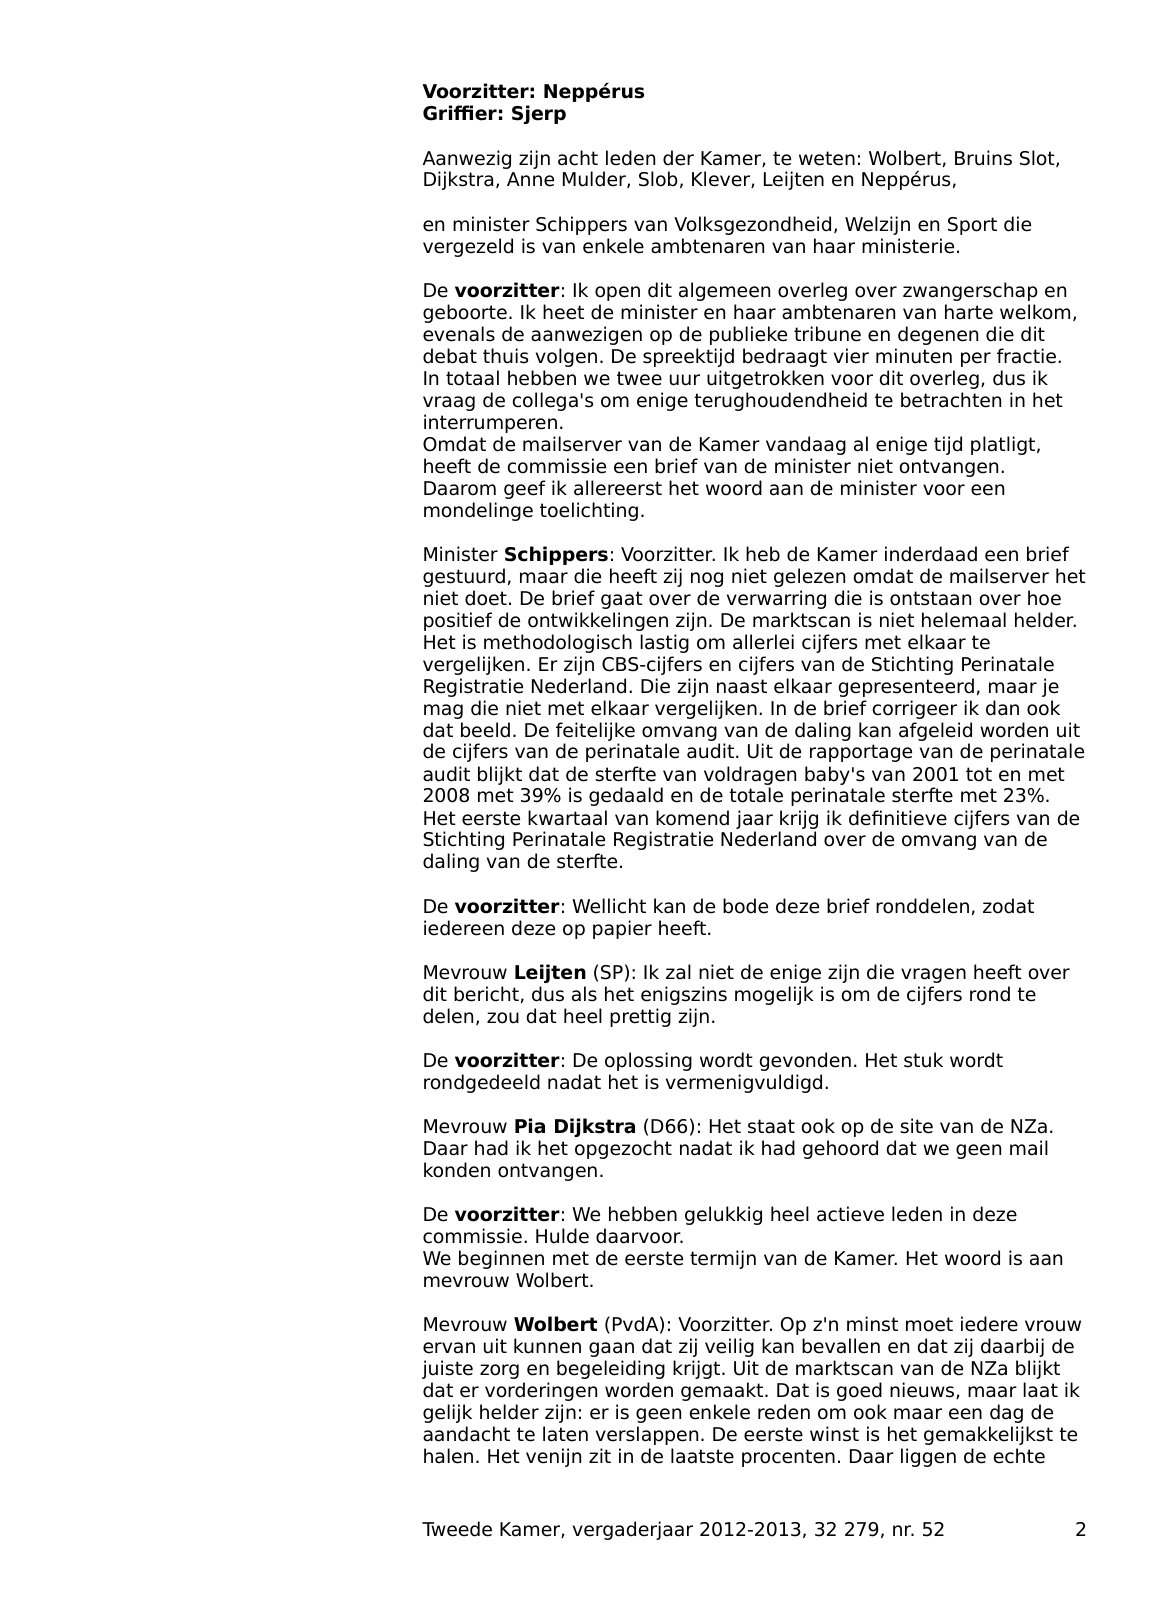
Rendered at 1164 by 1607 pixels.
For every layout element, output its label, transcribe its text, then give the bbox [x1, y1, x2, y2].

text De voorzitter: De oplossing wordt gevonden. Het stuk wordt rondgedeeld nadat het is vermenigvuldigd. [422, 1050, 1087, 1094]
text Mevrouw Leijten (SP): Ik zal niet de enige zijn die vragen heeft over dit bericht, dus als het enigszins mogelijk is om de cijfers rond te delen, zou dat heel prettig zijn. [422, 962, 1087, 1028]
text De voorzitter: Ik open dit algemeen overleg over zwangerschap en geboorte. Ik heet de minister en haar ambtenaren van harte welkom, evenals de aanwezigen op de publieke tribune en degenen die dit debat thuis volgen. De spreektijd bedraagt vier minuten per fractie. In totaal hebben we twee uur uitgetrokken voor dit overleg, dus ik vraag de collega's om enige terughoudendheid te betrachten in het interrumperen. [422, 280, 1087, 433]
text Omdat de mailserver van de Kamer vandaag al enige tijd platligt, heeft de commissie een brief van de minister niet ontvangen. Daarom geef ik allereerst het woord aan de minister voor een mondelinge toelichting. [422, 433, 1087, 521]
text De voorzitter: We hebben gelukkig heel actieve leden in deze commissie. Hulde daarvoor. [422, 1204, 1087, 1248]
text De voorzitter: Wellicht kan de bode deze brief ronddelen, zodat iedereen deze op papier heeft. [422, 896, 1087, 939]
text Voorzitter: Neppérus [422, 81, 1087, 103]
text Minister Schippers: Voorzitter. Ik heb de Kamer inderdaad een brief gestuurd, maar die heeft zij nog niet gelezen omdat de mailserver het niet doet. De brief gaat over de verwarring die is ontstaan over hoe positief de ontwikkelingen zijn. De marktscan is niet helemaal helder. Het is methodologisch lastig om allerlei cijfers met elkaar te vergelijken. Er zijn CBS-cijfers en cijfers van de Stichting Perinatale Registratie Nederland. Die zijn naast elkaar gepresenteerd, maar je mag die niet met elkaar vergelijken. In de brief corrigeer ik dan ook dat beeld. De feitelijke omvang van de daling kan afgeleid worden uit de cijfers van de perinatale audit. Uit de rapportage van de perinatale audit blijkt dat de sterfte van voldragen baby's van 2001 tot en met 2008 met 39% is gedaald en de totale perinatale sterfte met 23%. Het eerste kwartaal van komend jaar krijg ik definitieve cijfers van de Stichting Perinatale Registratie Nederland over de omvang van de daling van de sterfte. [422, 544, 1087, 873]
text Griffier: Sjerp [422, 103, 1087, 125]
text Aanwezig zijn acht leden der Kamer, te weten: Wolbert, Bruins Slot, Dijkstra, Anne Mulder, Slob, Klever, Leijten en Neppérus, [422, 147, 1087, 191]
text en minister Schippers van Volksgezondheid, Welzijn en Sport die vergezeld is van enkele ambtenaren van haar ministerie. [422, 213, 1087, 257]
text Mevrouw Pia Dijkstra (D66): Het staat ook op de site van de NZa. Daar had ik het opgezocht nadat ik had gehoord dat we geen mail konden ontvangen. [422, 1116, 1087, 1182]
text Mevrouw Wolbert (PvdA): Voorzitter. Op z'n minst moet iedere vrouw ervan uit kunnen gaan dat zij veilig kan bevallen en dat zij daarbij de juiste zorg en begeleiding krijgt. Uit de marktscan van de NZa blijkt dat er vorderingen worden gemaakt. Dat is goed nieuws, maar laat ik gelijk helder zijn: er is geen enkele reden om ook maar een dag de aandacht te laten verslappen. De eerste winst is het gemakkelijkst te halen. Het venijn zit in de laatste procenten. Daar liggen de echte [422, 1314, 1087, 1468]
text We beginnen met de eerste termijn van de Kamer. Het woord is aan mevrouw Wolbert. [422, 1248, 1087, 1292]
